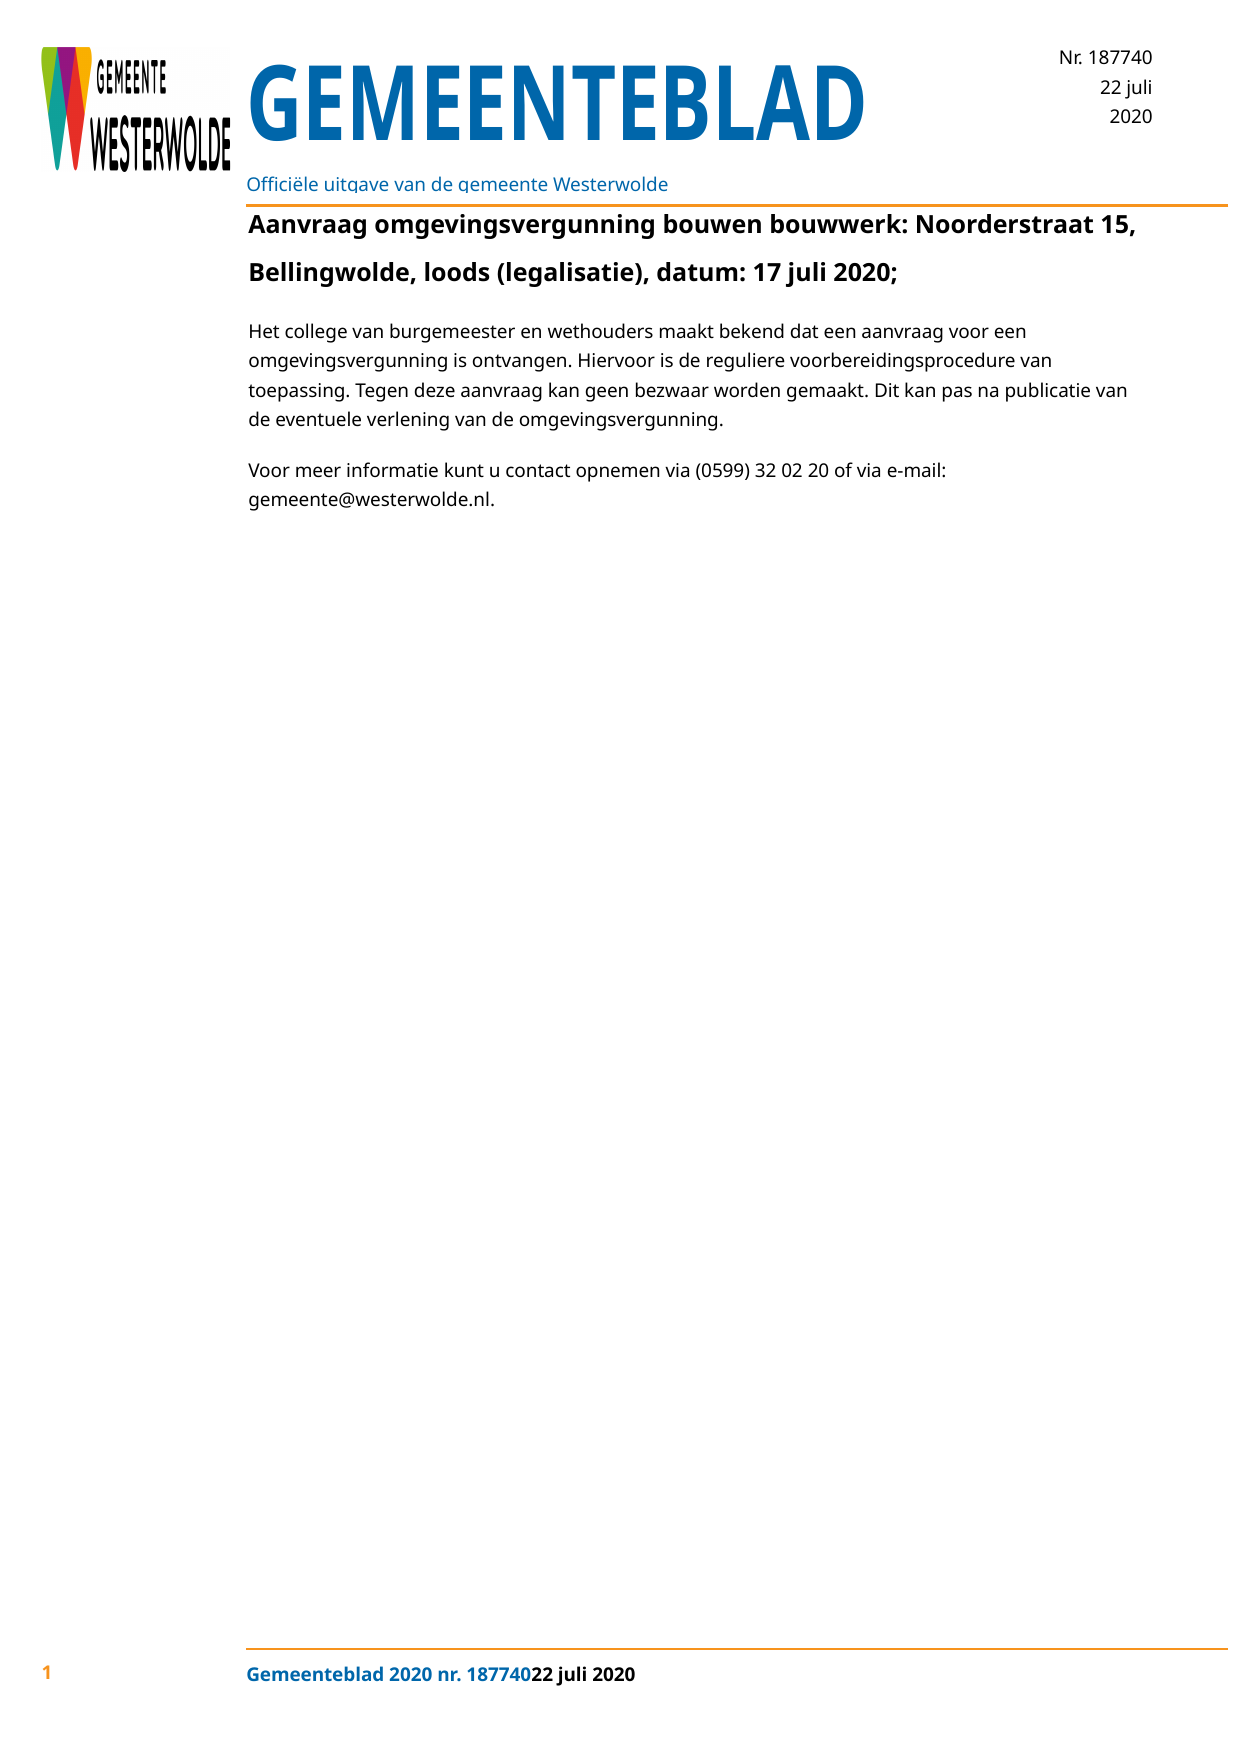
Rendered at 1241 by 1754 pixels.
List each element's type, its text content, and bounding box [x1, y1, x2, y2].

text Aanvraag omgevingsvergunning bouwen bouwwerk: Noorderstraat 15, Bellingwolde, loods (legalisatie), datum: 17 juli 2020; [248, 207, 1152, 288]
text Voor meer informatie kunt u contact opnemen via (0599) 32 02 20 of via e-mail: gemeente@westerwolde.nl. [248, 457, 1152, 512]
text Het college van burgemeester en wethouders maakt bekend dat een aanvraag voor een omgevingsvergunning is ontvangen. Hiervoor is de reguliere voorbereidingsprocedure van toepassing. Tegen deze aanvraag kan geen bezwaar worden gemaakt. Dit kan pas na publicatie van de eventuele verlening van de omgevingsvergunning. [248, 318, 1152, 432]
picture [41, 47, 231, 172]
